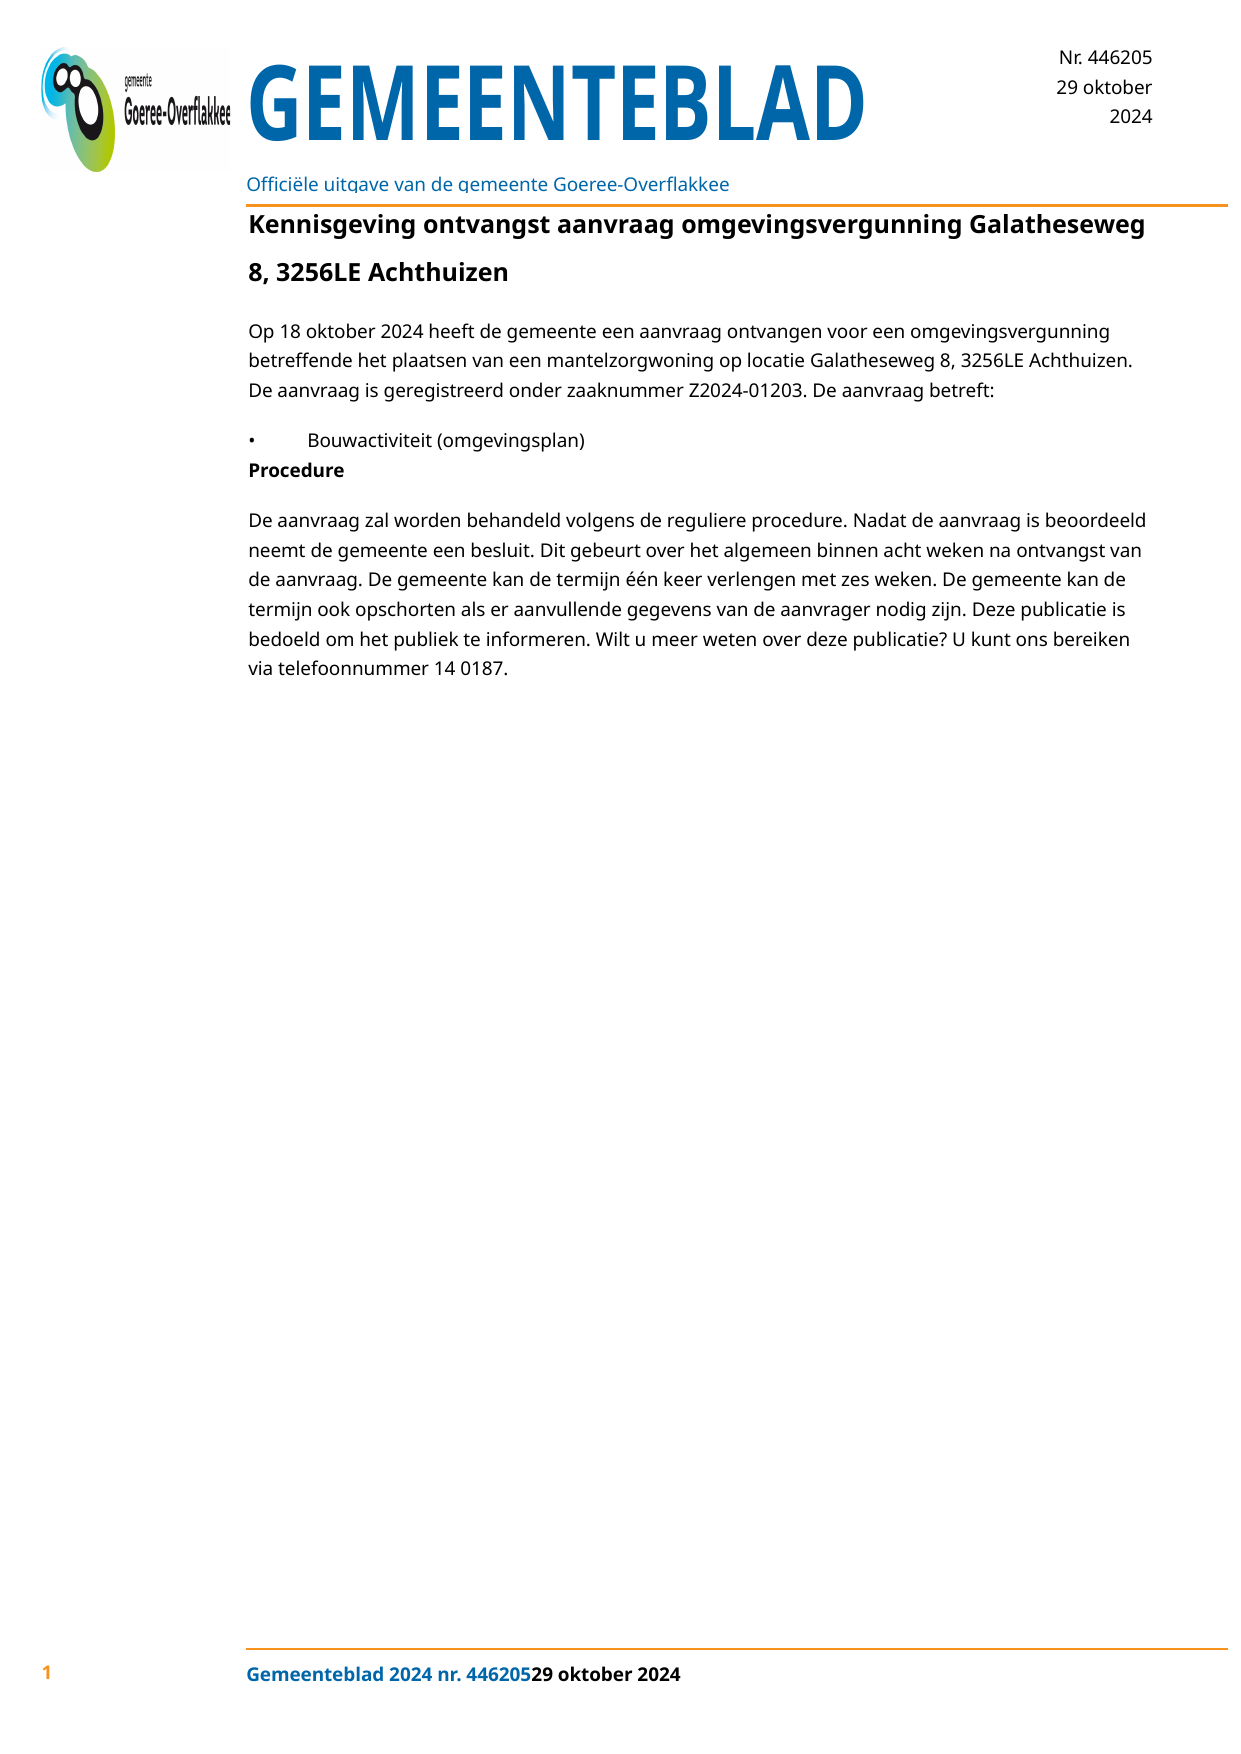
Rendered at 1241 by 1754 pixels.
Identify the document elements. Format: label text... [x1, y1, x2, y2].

text De aanvraag zal worden behandeld volgens de reguliere procedure. Nadat de aanvraag is beoordeeld neemt de gemeente een besluit. Dit gebeurt over het algemeen binnen acht weken na ontvangst van de aanvraag. De gemeente kan de termijn één keer verlengen met zes weken. De gemeente kan de termijn ook opschorten als er aanvullende gegevens van de aanvrager nodig zijn. Deze publicatie is bedoeld om het publiek te informeren. Wilt u meer weten over deze publicatie? U kunt ons bereiken via telefoonnummer 14 0187. [248, 507, 1152, 681]
text Op 18 oktober 2024 heeft de gemeente een aanvraag ontvangen voor een omgevingsvergunning betreffende het plaatsen van een mantelzorgwoning op locatie Galatheseweg 8, 3256LE Achthuizen. De aanvraag is geregistreerd onder zaaknummer Z2024-01203. De aanvraag betreft: [248, 318, 1152, 403]
list Bouwactiviteit (omgevingsplan) [248, 427, 1152, 453]
text Kennisgeving ontvangst aanvraag omgevingsvergunning Galatheseweg 8, 3256LE Achthuizen [248, 207, 1152, 288]
text Procedure [248, 457, 1152, 483]
picture [41, 47, 231, 172]
